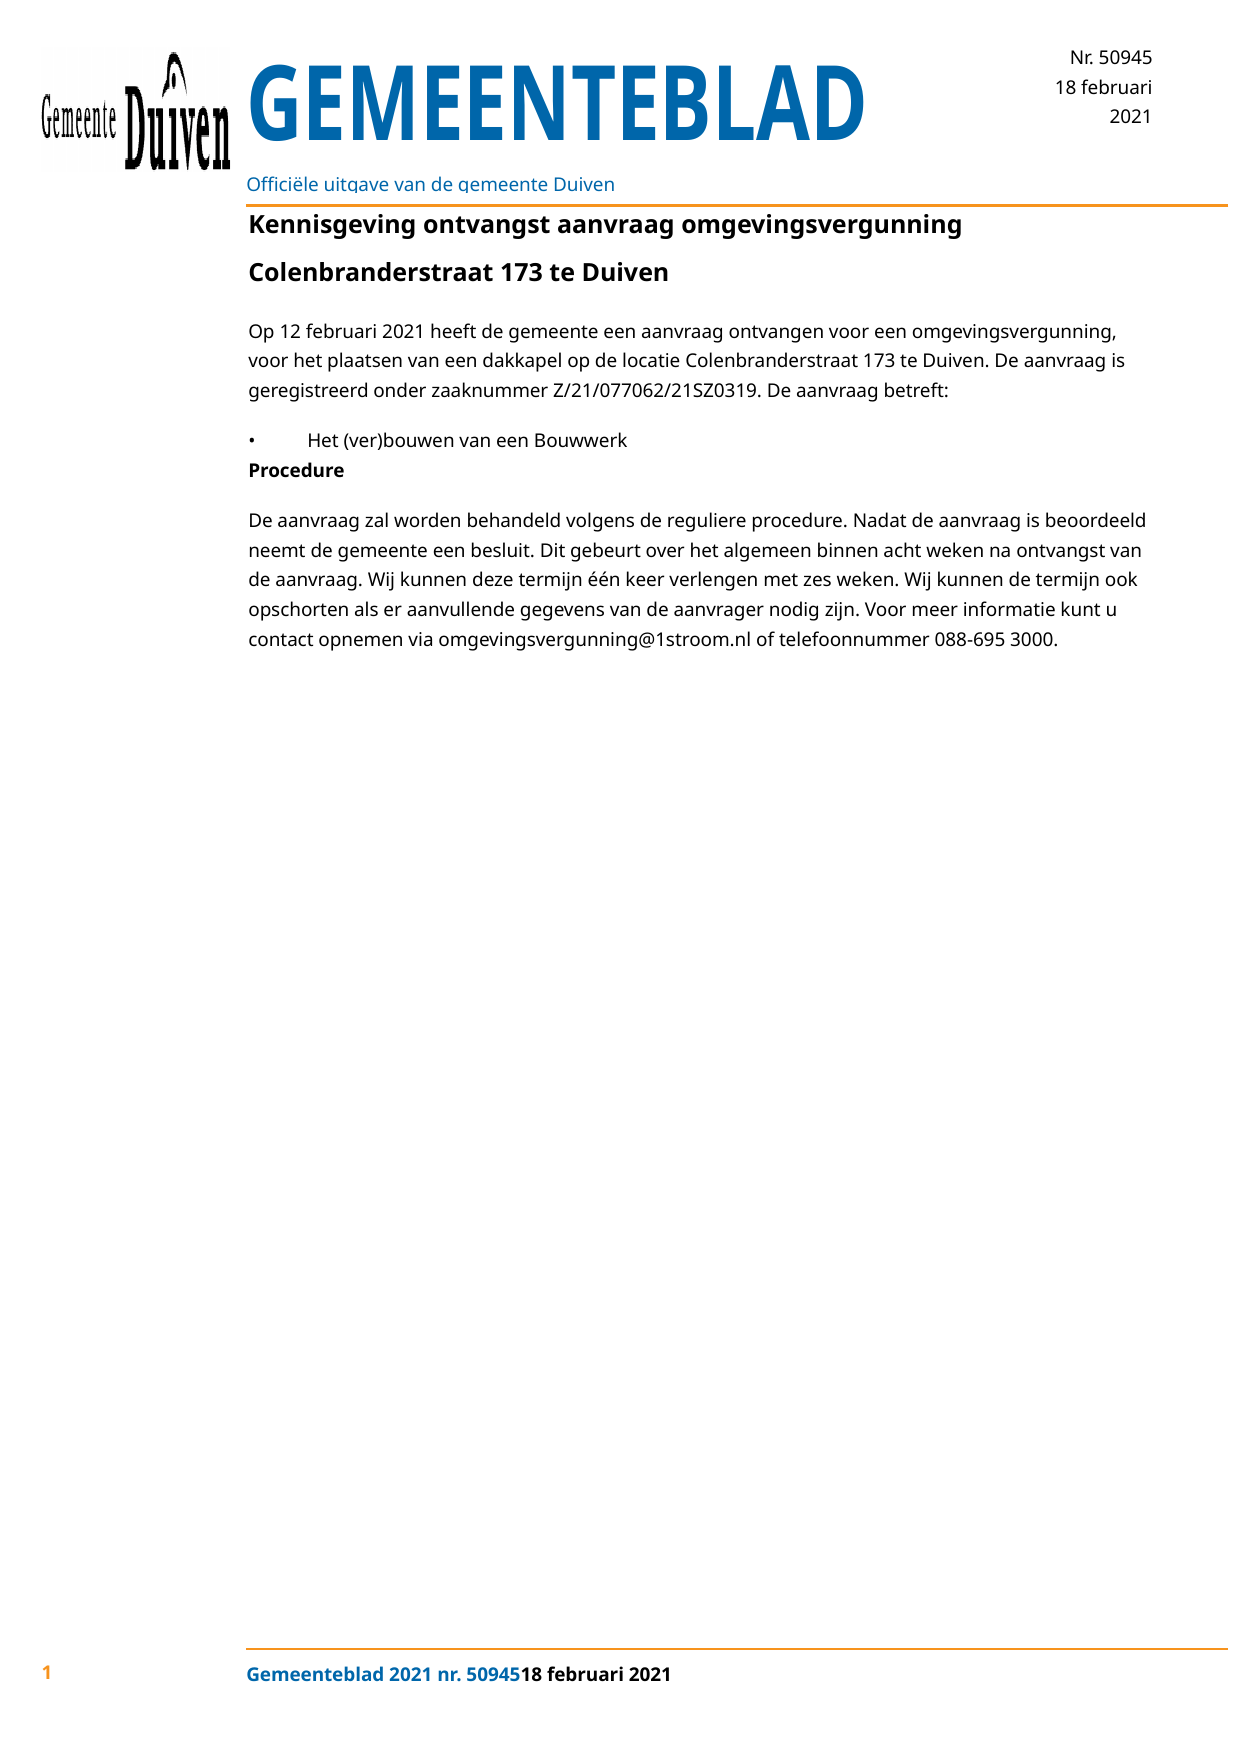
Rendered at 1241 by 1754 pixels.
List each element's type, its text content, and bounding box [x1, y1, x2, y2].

list Het (ver)bouwen van een Bouwwerk [248, 427, 1152, 453]
text De aanvraag zal worden behandeld volgens de reguliere procedure. Nadat de aanvraag is beoordeeld neemt de gemeente een besluit. Dit gebeurt over het algemeen binnen acht weken na ontvangst van de aanvraag. Wij kunnen deze termijn één keer verlengen met zes weken. Wij kunnen de termijn ook opschorten als er aanvullende gegevens van de aanvrager nodig zijn. Voor meer informatie kunt u contact opnemen via omgevingsvergunning@1stroom.nl of telefoonnummer 088-695 3000. [248, 507, 1152, 652]
text Procedure [248, 457, 1152, 483]
picture [41, 47, 231, 172]
text Kennisgeving ontvangst aanvraag omgevingsvergunning Colenbranderstraat 173 te Duiven [248, 207, 1152, 288]
text Op 12 februari 2021 heeft de gemeente een aanvraag ontvangen voor een omgevingsvergunning, voor het plaatsen van een dakkapel op de locatie Colenbranderstraat 173 te Duiven. De aanvraag is geregistreerd onder zaaknummer Z/21/077062/21SZ0319. De aanvraag betreft: [248, 318, 1152, 403]
